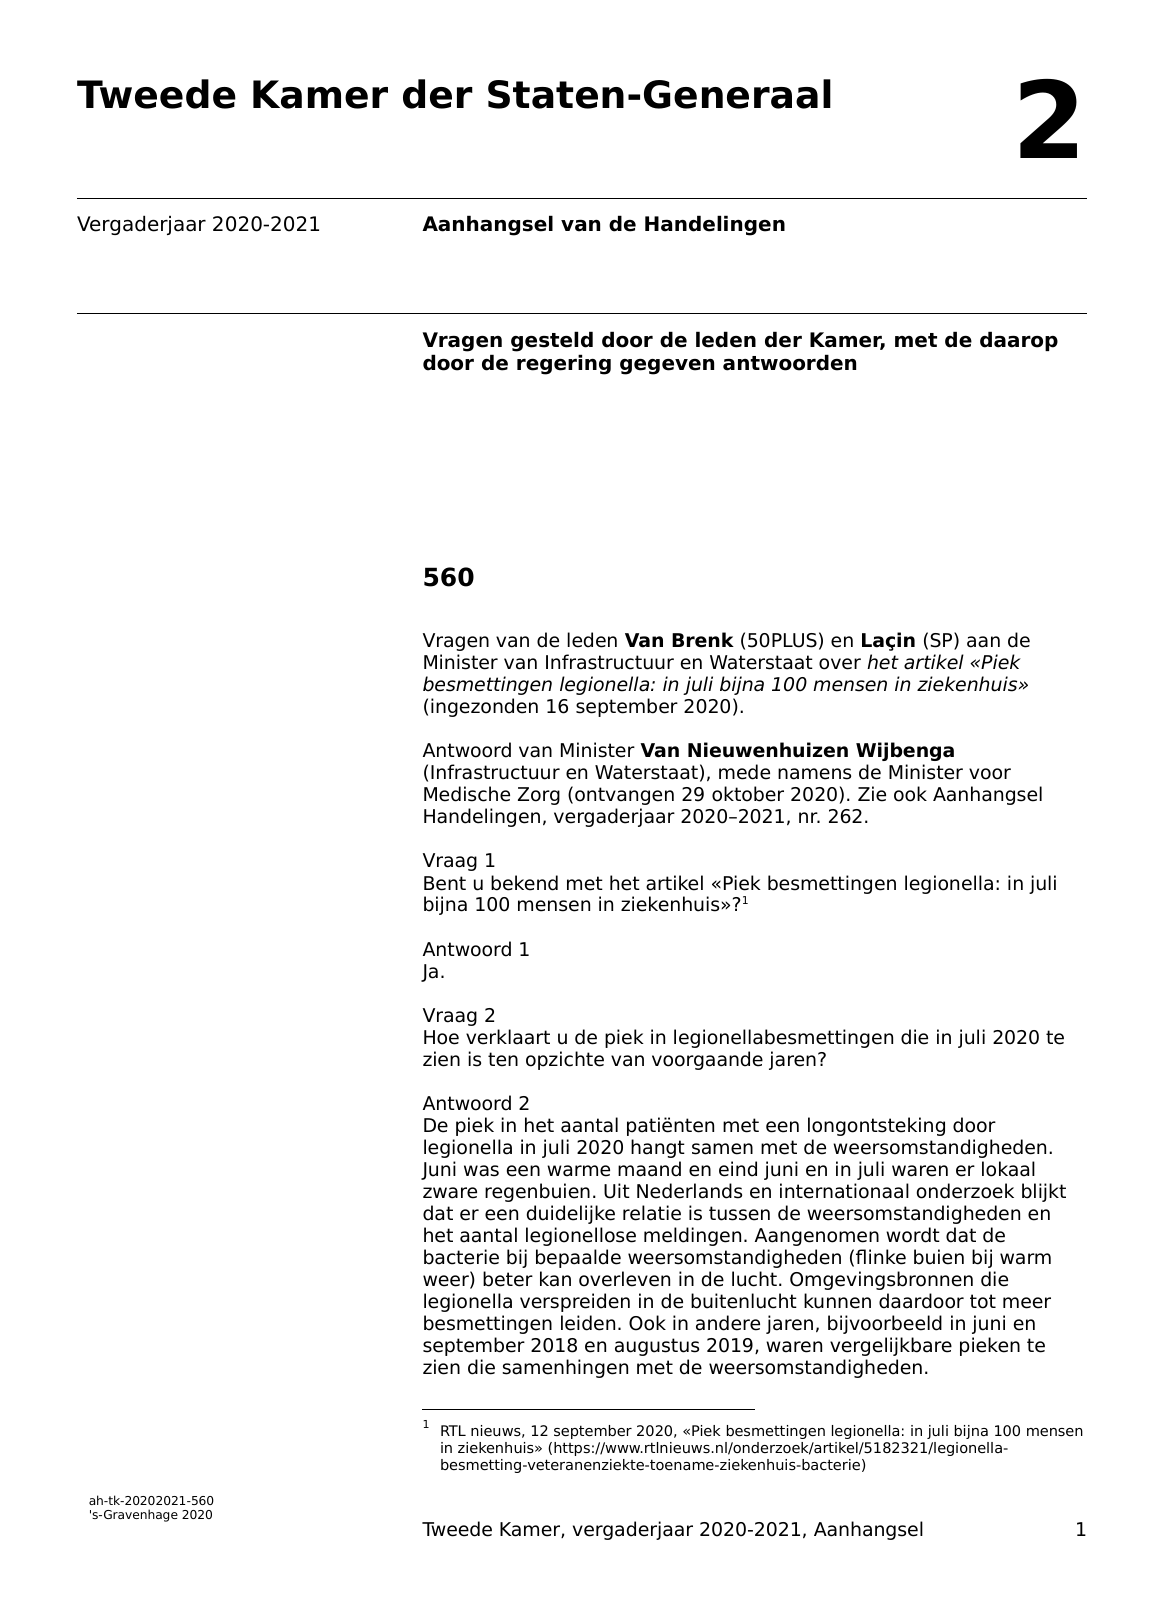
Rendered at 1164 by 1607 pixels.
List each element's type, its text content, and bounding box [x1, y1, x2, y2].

text ah-tk-20202021-560 [88, 1494, 323, 1508]
text 's-Gravenhage 2020 [88, 1508, 323, 1522]
text Bent u bekend met het artikel «Piek besmettingen legionella: in juli bijna 100 mensen in ziekenhuis»? [422, 872, 1087, 916]
table_cell [77, 314, 422, 375]
table_cell Vergaderjaar 2020-2021 [77, 199, 422, 313]
text De piek in het aantal patiënten met een longontsteking door legionella in juli 2020 hangt samen met de weersomstandigheden. Juni was een warme maand en eind juni en in juli waren er lokaal zware regenbuien. Uit Nederlands en internationaal onderzoek blijkt dat er een duidelijke relatie is tussen de weersomstandigheden en het aantal legionellose meldingen. Aangenomen wordt dat de bacterie bij bepaalde weersomstandigheden (flinke buien bij warm weer) beter kan overleven in de lucht. Omgevingsbronnen die legionella verspreiden in de buitenlucht kunnen daardoor tot meer besmettingen leiden. Ook in andere jaren, bijvoorbeeld in juni en september 2018 en augustus 2019, waren vergelijkbare pieken te zien die samenhingen met de weersomstandigheden. [422, 1115, 1087, 1378]
text Vraag 2 [422, 1005, 1087, 1027]
text Ja. [422, 961, 1087, 982]
table_header Tweede Kamer der Staten-Generaal [77, 59, 886, 198]
text Antwoord van Minister Van Nieuwenhuizen Wijbenga (Infrastructuur en Waterstaat), mede namens de Minister voor Medische Zorg (ontvangen 29 oktober 2020). Zie ook Aanhangsel Handelingen, vergaderjaar 2020–2021, nr. 262. [422, 740, 1087, 828]
text 560 [422, 563, 1087, 592]
table_cell Vragen gesteld door de leden der Kamer, met de daarop door de regering gegeven antwoorden [422, 314, 1087, 375]
text Hoe verklaart u de piek in legionellabesmettingen die in juli 2020 te zien is ten opzichte van voorgaande jaren? [422, 1027, 1087, 1071]
text Vraag 1 [422, 850, 1087, 872]
text Vragen van de leden Van Brenk (50PLUS) en Laçin (SP) aan de Minister van Infrastructuur en Waterstaat over het artikel «Piek besmettingen legionella: in juli bijna 100 mensen in ziekenhuis» (ingezonden 16 september 2020). [422, 630, 1087, 718]
text Antwoord 1 [422, 938, 1087, 961]
table_header 2 [886, 59, 1087, 198]
text RTL nieuws, 12 september 2020, «Piek besmettingen legionella: in juli bijna 100 mensen in ziekenhuis» (https://www.rtlnieuws.nl/onderzoek/artikel/5182321/legionella-besmetting-veteranenziekte-toename-ziekenhuis-bacterie) [422, 1418, 1087, 1474]
text Antwoord 2 [422, 1093, 1087, 1115]
table_cell Aanhangsel van de Handelingen [422, 199, 1087, 313]
